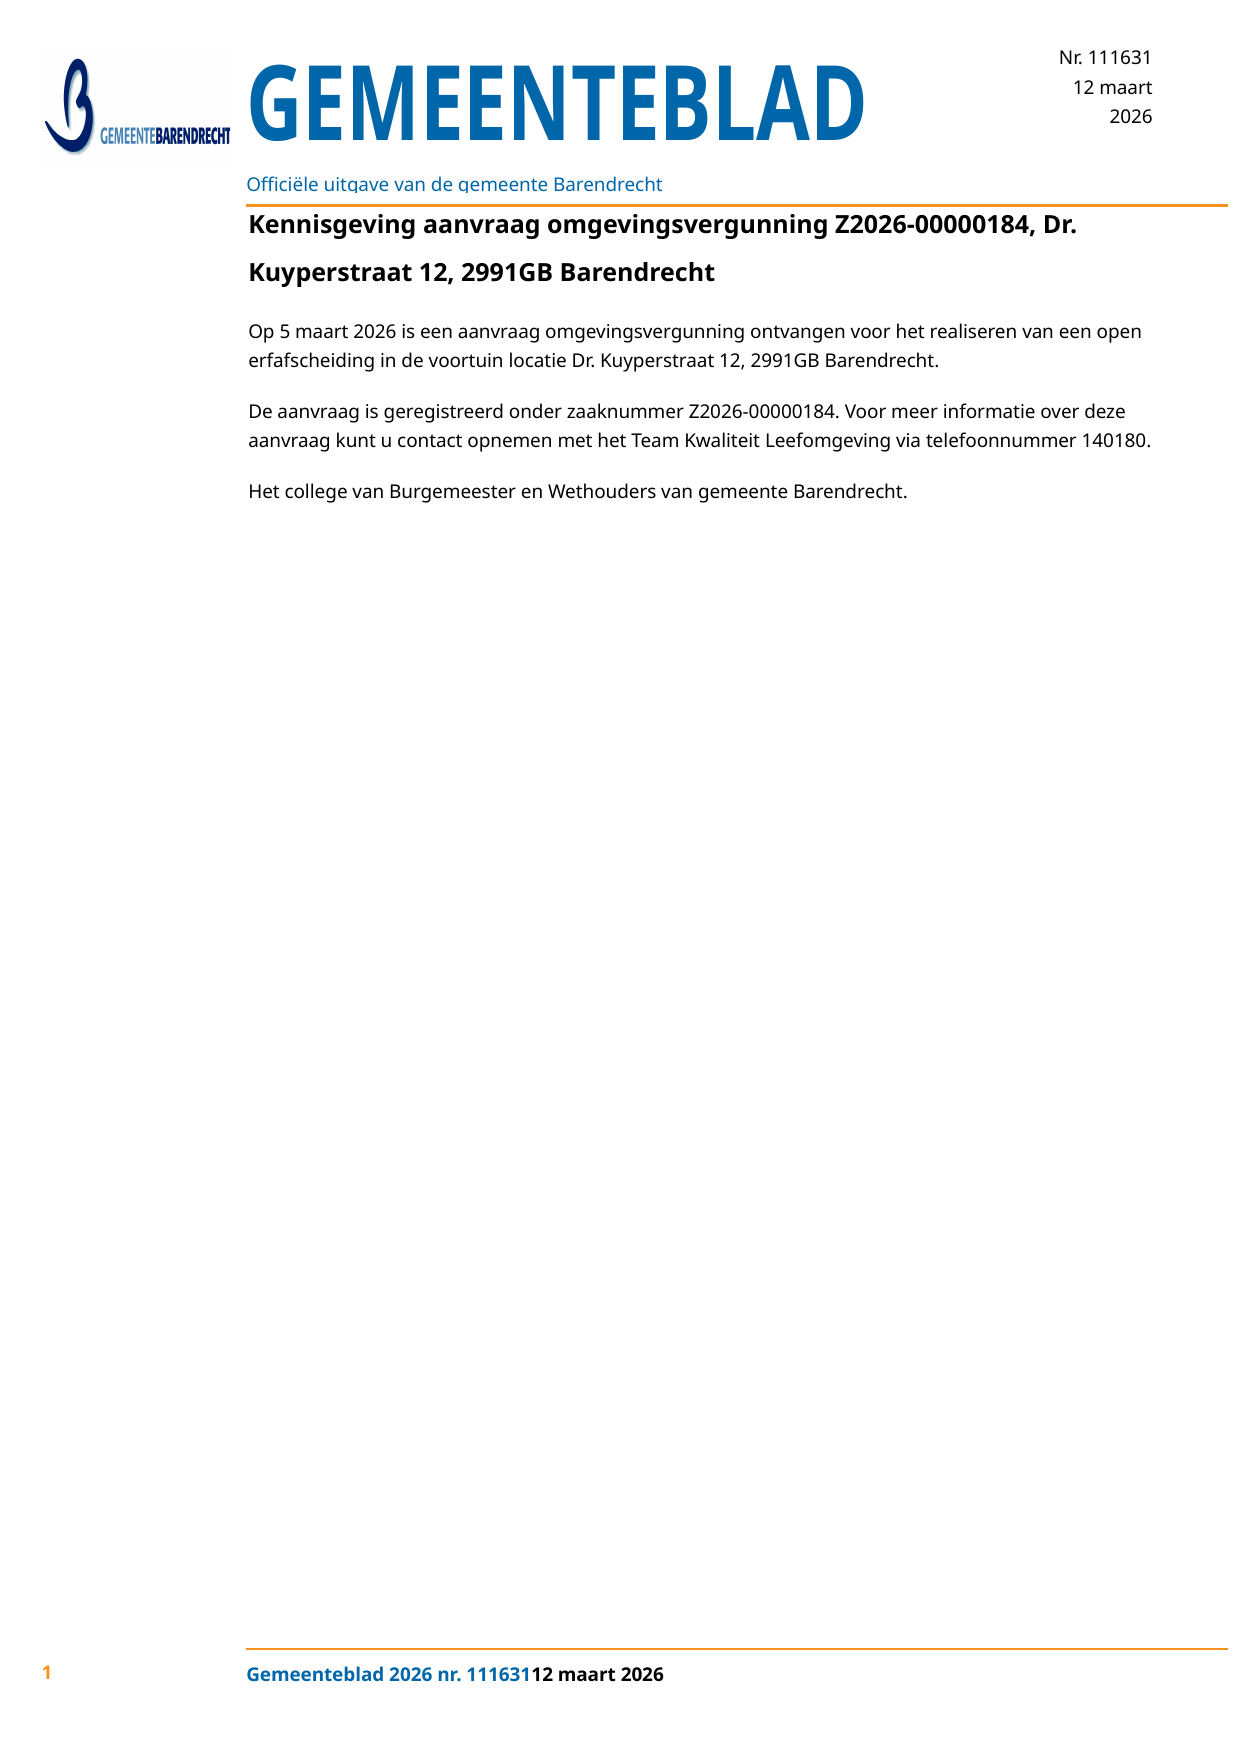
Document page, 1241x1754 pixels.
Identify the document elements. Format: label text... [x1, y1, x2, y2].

text Kennisgeving aanvraag omgevingsvergunning Z2026-00000184, Dr. Kuyperstraat 12, 2991GB Barendrecht [248, 207, 1152, 288]
text Op 5 maart 2026 is een aanvraag omgevingsvergunning ontvangen voor het realiseren van een open erfafscheiding in de voortuin locatie Dr. Kuyperstraat 12, 2991GB Barendrecht. [248, 318, 1152, 373]
text De aanvraag is geregistreerd onder zaaknummer Z2026-00000184. Voor meer informatie over deze aanvraag kunt u contact opnemen met het Team Kwaliteit Leefomgeving via telefoonnummer 140180. [248, 398, 1152, 453]
text Het college van Burgemeester en Wethouders van gemeente Barendrecht. [248, 478, 1152, 504]
picture [41, 47, 231, 172]
